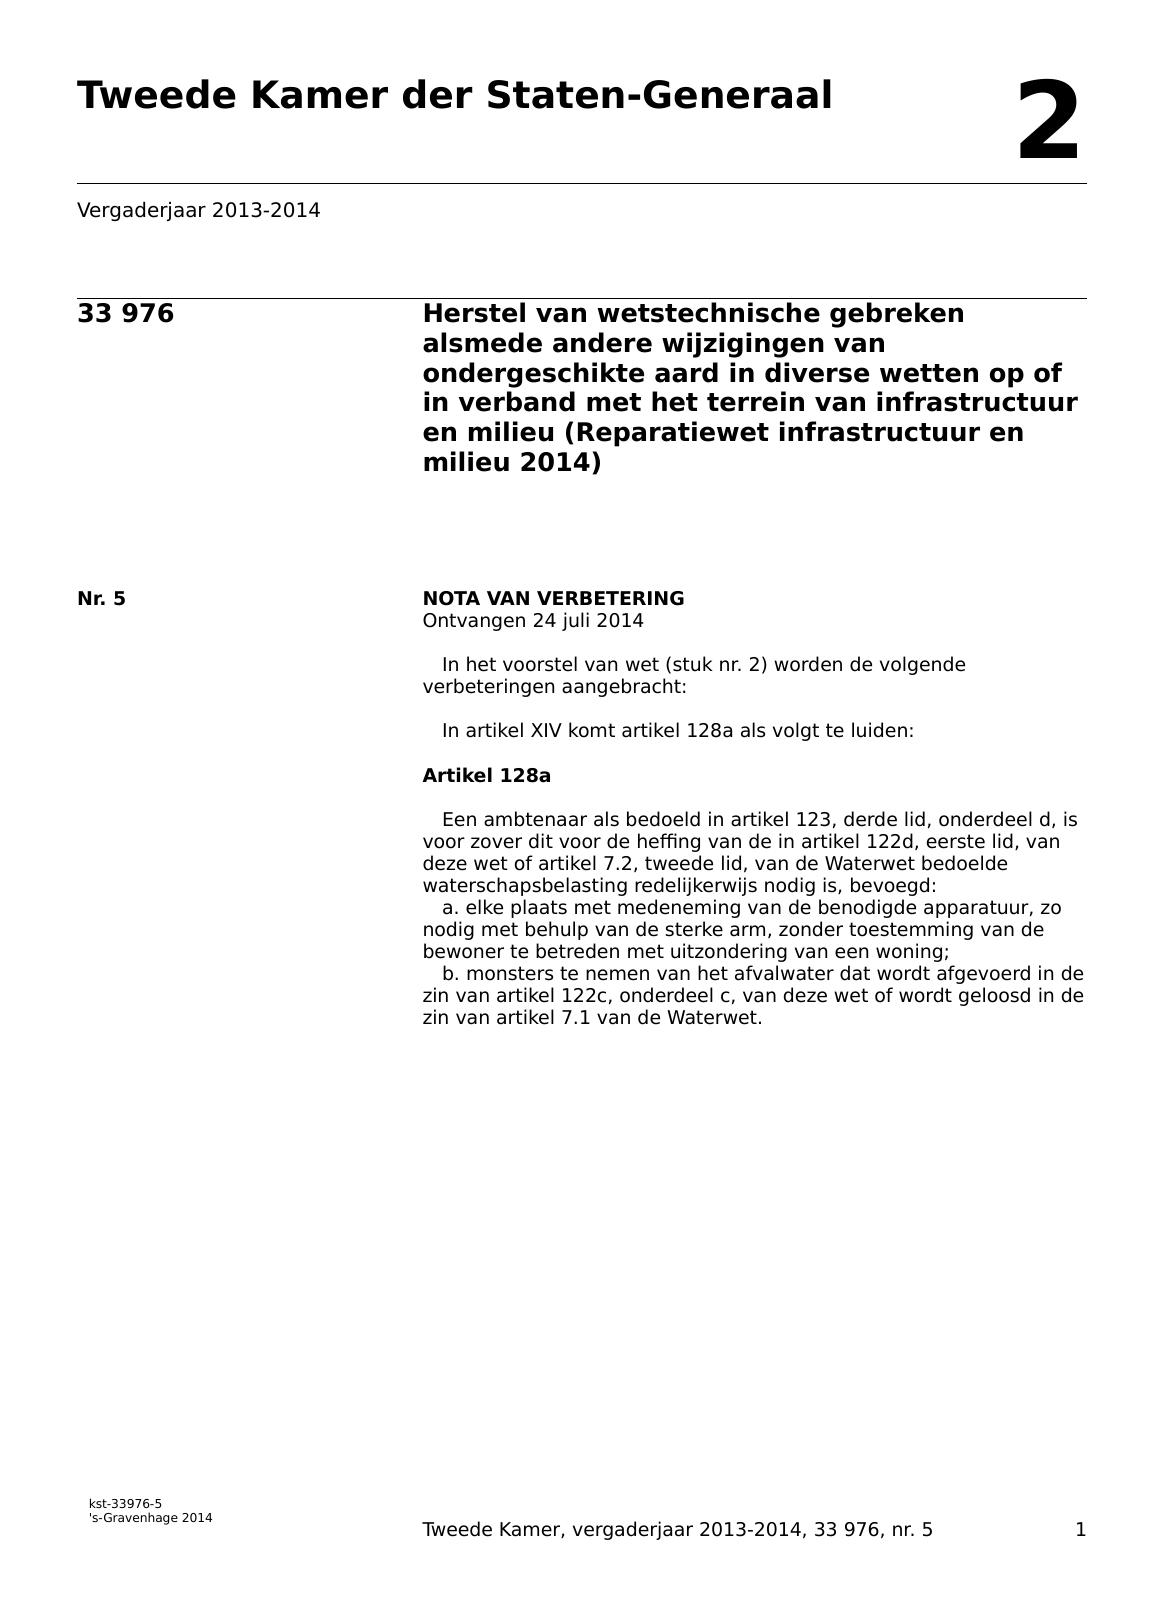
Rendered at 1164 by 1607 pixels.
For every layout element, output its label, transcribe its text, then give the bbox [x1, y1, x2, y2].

subtitle 33 976 Herstel van wetstechnische gebreken alsmede andere wijzigingen van ondergeschikte aard in diverse wetten op of in verband met het terrein van infrastructuur en milieu (Reparatiewet infrastructuur en milieu 2014) [77, 299, 1087, 477]
text b. monsters te nemen van het afvalwater dat wordt afgevoerd in de zin van artikel 122c, onderdeel c, van deze wet of wordt geloosd in de zin van artikel 7.1 van de Waterwet. [422, 963, 1087, 1028]
text a. elke plaats met medeneming van de benodigde apparatuur, zo nodig met behulp van de sterke arm, zonder toestemming van de bewoner te betreden met uitzondering van een woning; [422, 897, 1087, 963]
subtitle Artikel 128a [422, 764, 1087, 787]
subtitle Nr. 5 NOTA VAN VERBETERING [77, 588, 1087, 610]
table_cell Vergaderjaar 2013-2014 [77, 184, 1087, 298]
text Ontvangen 24 juli 2014 [422, 610, 1087, 632]
text 's-Gravenhage 2014 [88, 1511, 323, 1525]
text kst-33976-5 [88, 1497, 323, 1511]
text In het voorstel van wet (stuk nr. 2) worden de volgende verbeteringen aangebracht: [422, 654, 1087, 698]
table_header Tweede Kamer der Staten-Generaal [77, 59, 886, 183]
text Een ambtenaar als bedoeld in artikel 123, derde lid, onderdeel d, is voor zover dit voor de heffing van de in artikel 122d, eerste lid, van deze wet of artikel 7.2, tweede lid, van de Waterwet bedoelde waterschapsbelasting redelijkerwijs nodig is, bevoegd: [422, 809, 1087, 897]
table_header 2 [886, 59, 1087, 183]
text In artikel XIV komt artikel 128a als volgt te luiden: [422, 720, 1087, 742]
